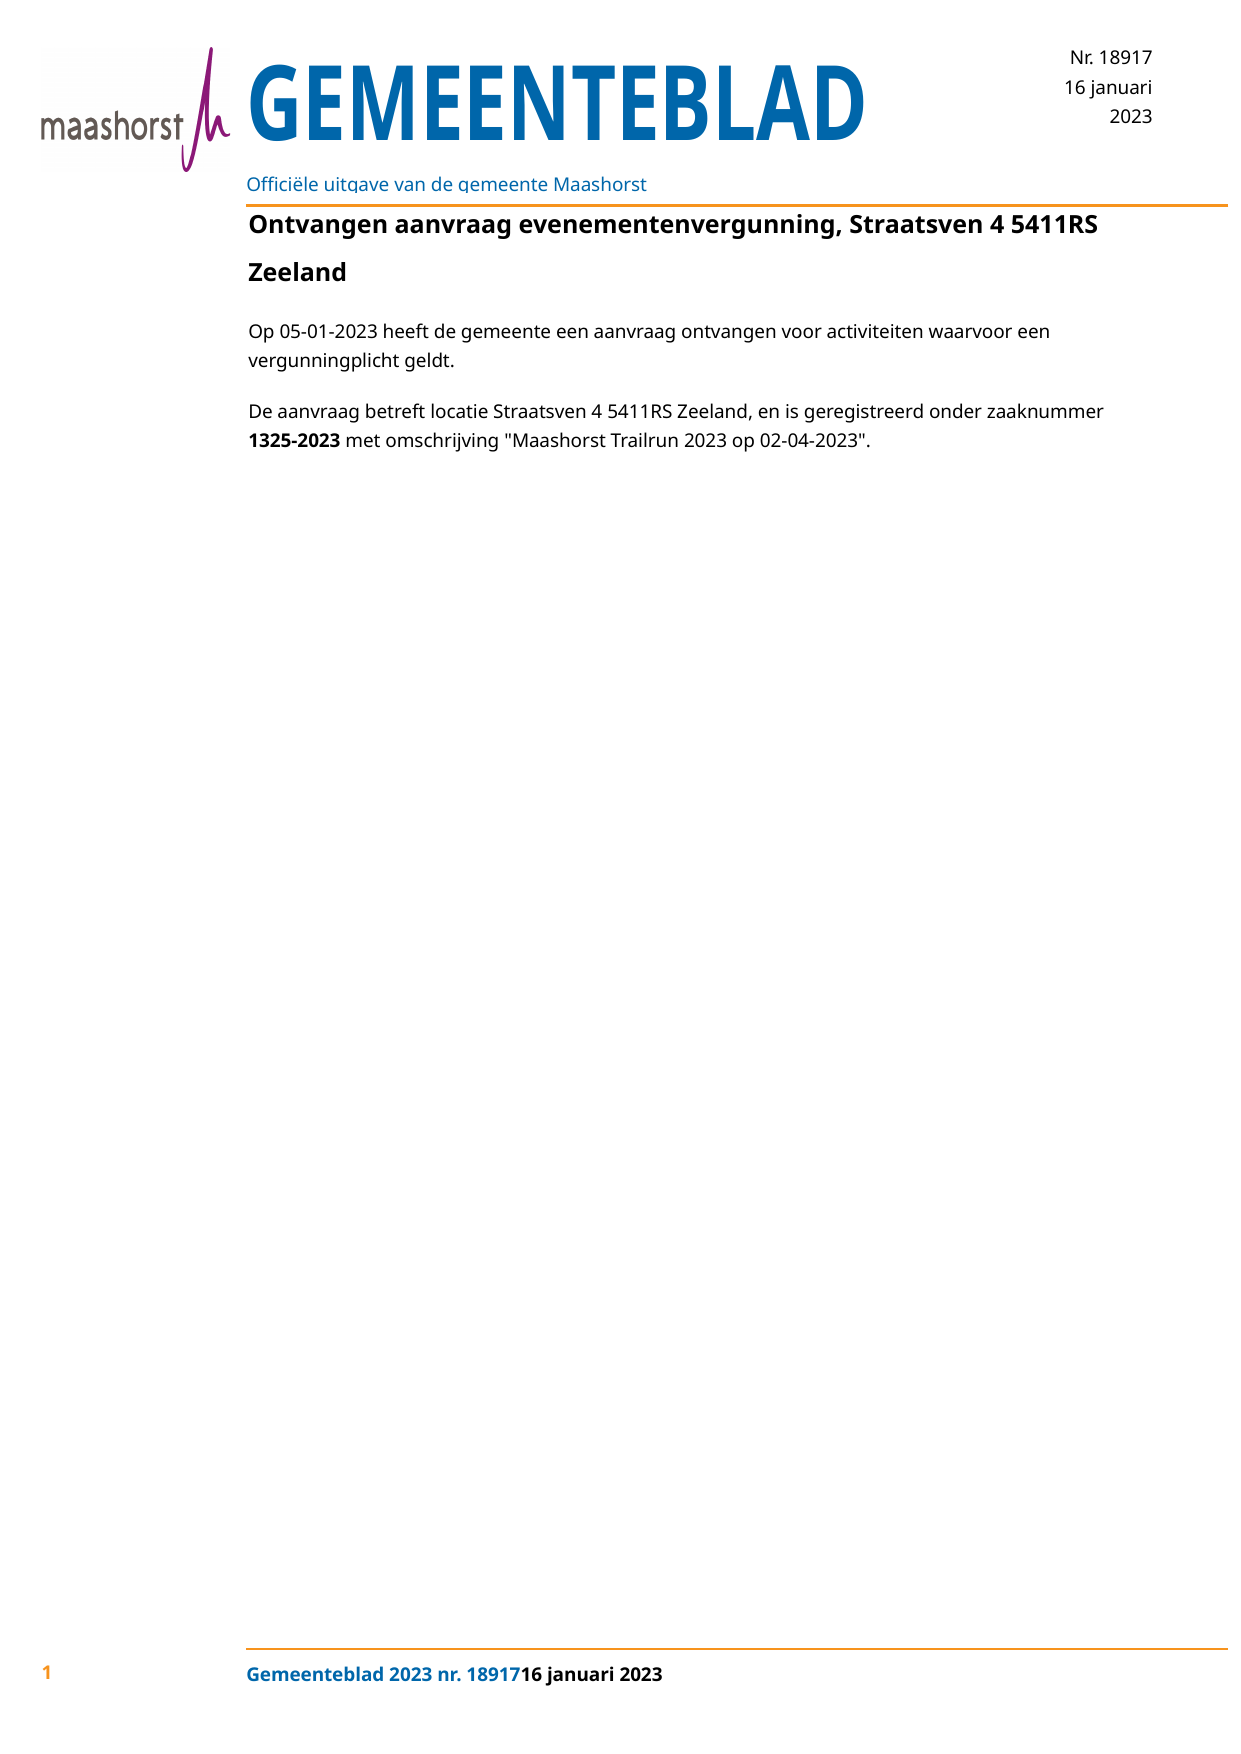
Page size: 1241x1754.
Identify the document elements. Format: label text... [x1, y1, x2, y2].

text Op 05-01-2023 heeft de gemeente een aanvraag ontvangen voor activiteiten waarvoor een vergunningplicht geldt. [248, 318, 1152, 373]
picture [41, 47, 231, 172]
text De aanvraag betreft locatie Straatsven 4 5411RS Zeeland, en is geregistreerd onder zaaknummer 1325-2023 met omschrijving "Maashorst Trailrun 2023 op 02-04-2023". [248, 398, 1152, 453]
text Ontvangen aanvraag evenementenvergunning, Straatsven 4 5411RS Zeeland [248, 207, 1152, 288]
